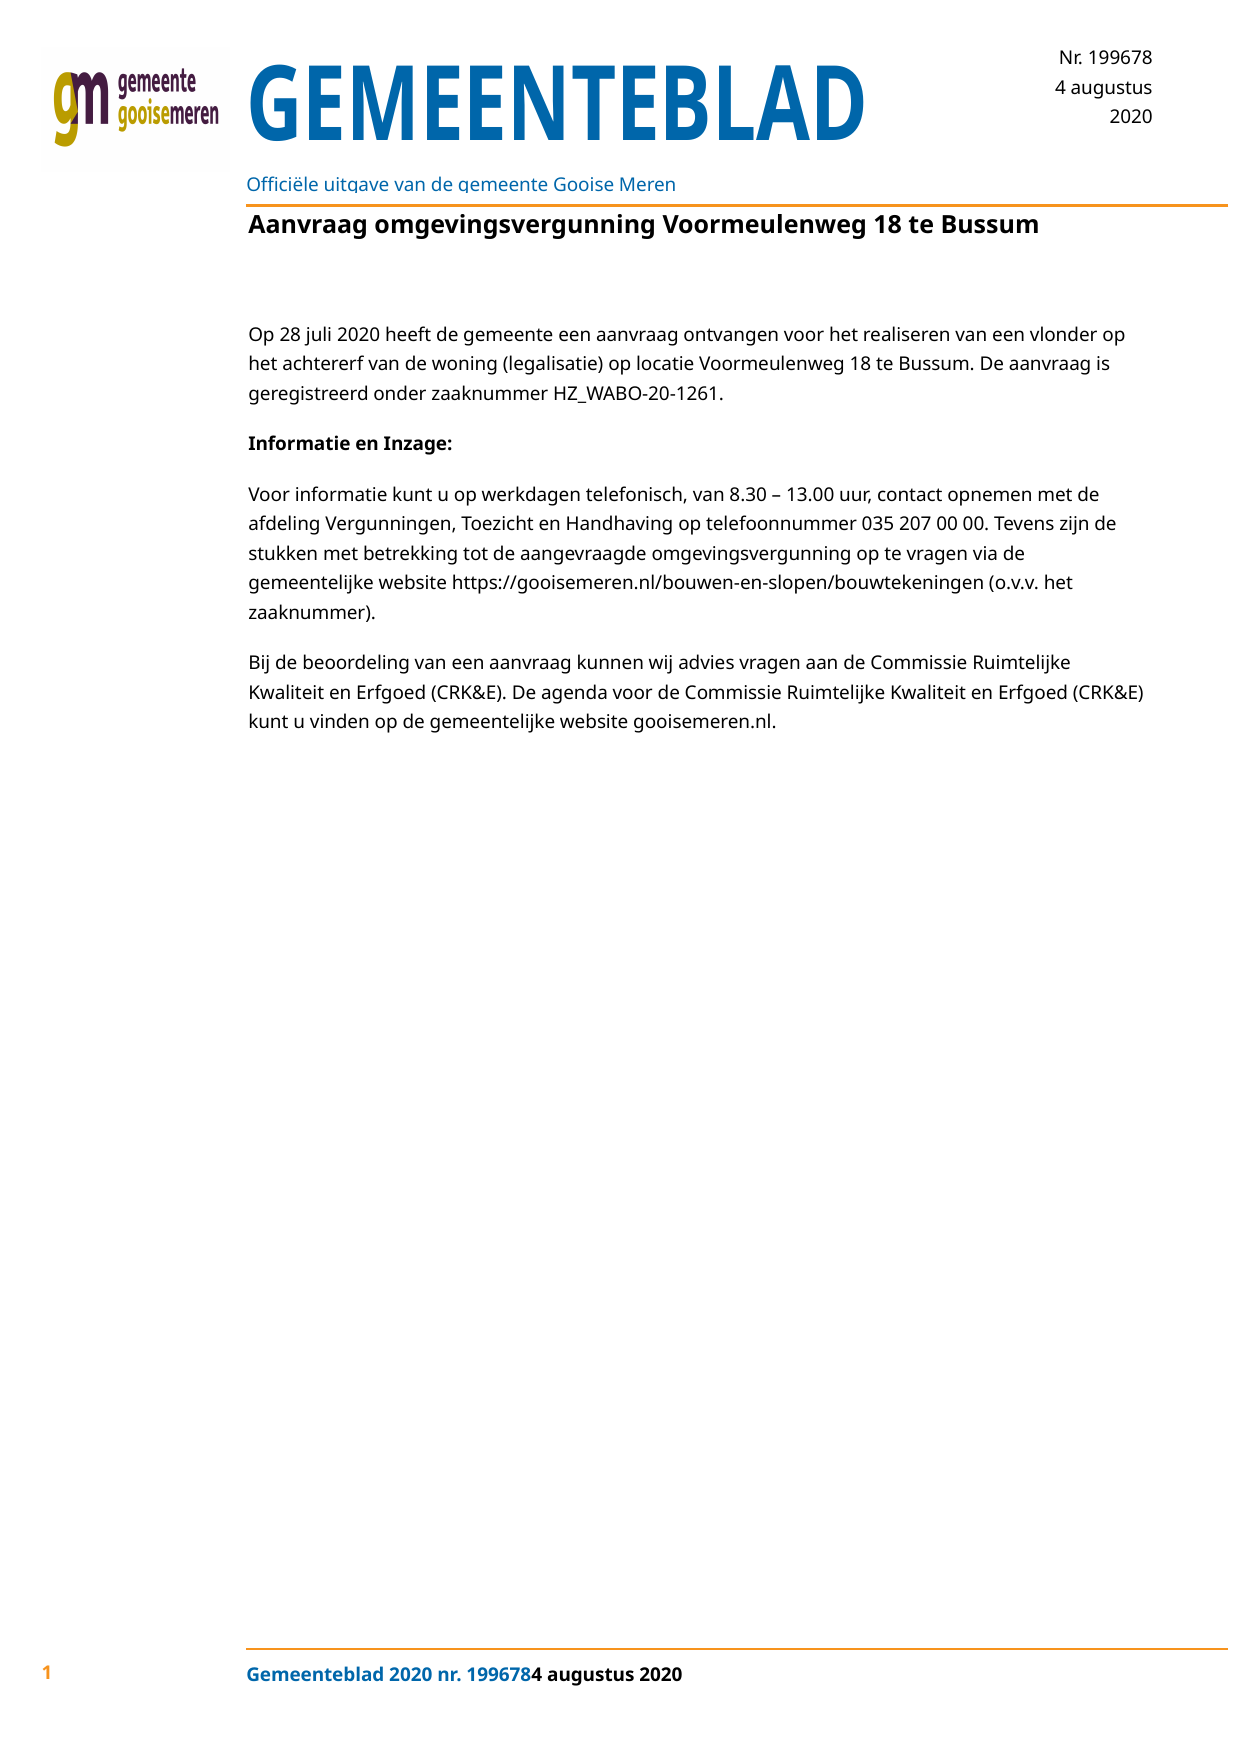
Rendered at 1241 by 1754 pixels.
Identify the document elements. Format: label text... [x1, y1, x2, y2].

text Informatie en Inzage: [248, 430, 1152, 456]
text Bij de beoordeling van een aanvraag kunnen wij advies vragen aan de Commissie Ruimtelijke Kwaliteit en Erfgoed (CRK&E). De agenda voor de Commissie Ruimtelijke Kwaliteit en Erfgoed (CRK&E) kunt u vinden op de gemeentelijke website gooisemeren.nl. [248, 649, 1152, 734]
text Aanvraag omgevingsvergunning Voormeulenweg 18 te Bussum [248, 207, 1152, 241]
text Op 28 juli 2020 heeft de gemeente een aanvraag ontvangen voor het realiseren van een vlonder op het achtererf van de woning (legalisatie) op locatie Voormeulenweg 18 te Bussum. De aanvraag is geregistreerd onder zaaknummer HZ_WABO-20-1261. [248, 321, 1152, 406]
text Voor informatie kunt u op werkdagen telefonisch, van 8.30 – 13.00 uur, contact opnemen met de afdeling Vergunningen, Toezicht en Handhaving op telefoonnummer 035 207 00 00. Tevens zijn de stukken met betrekking tot de aangevraagde omgevingsvergunning op te vragen via de gemeentelijke website https://gooisemeren.nl/bouwen-en-slopen/bouwtekeningen (o.v.v. het zaaknummer). [248, 481, 1152, 625]
picture [41, 47, 231, 172]
